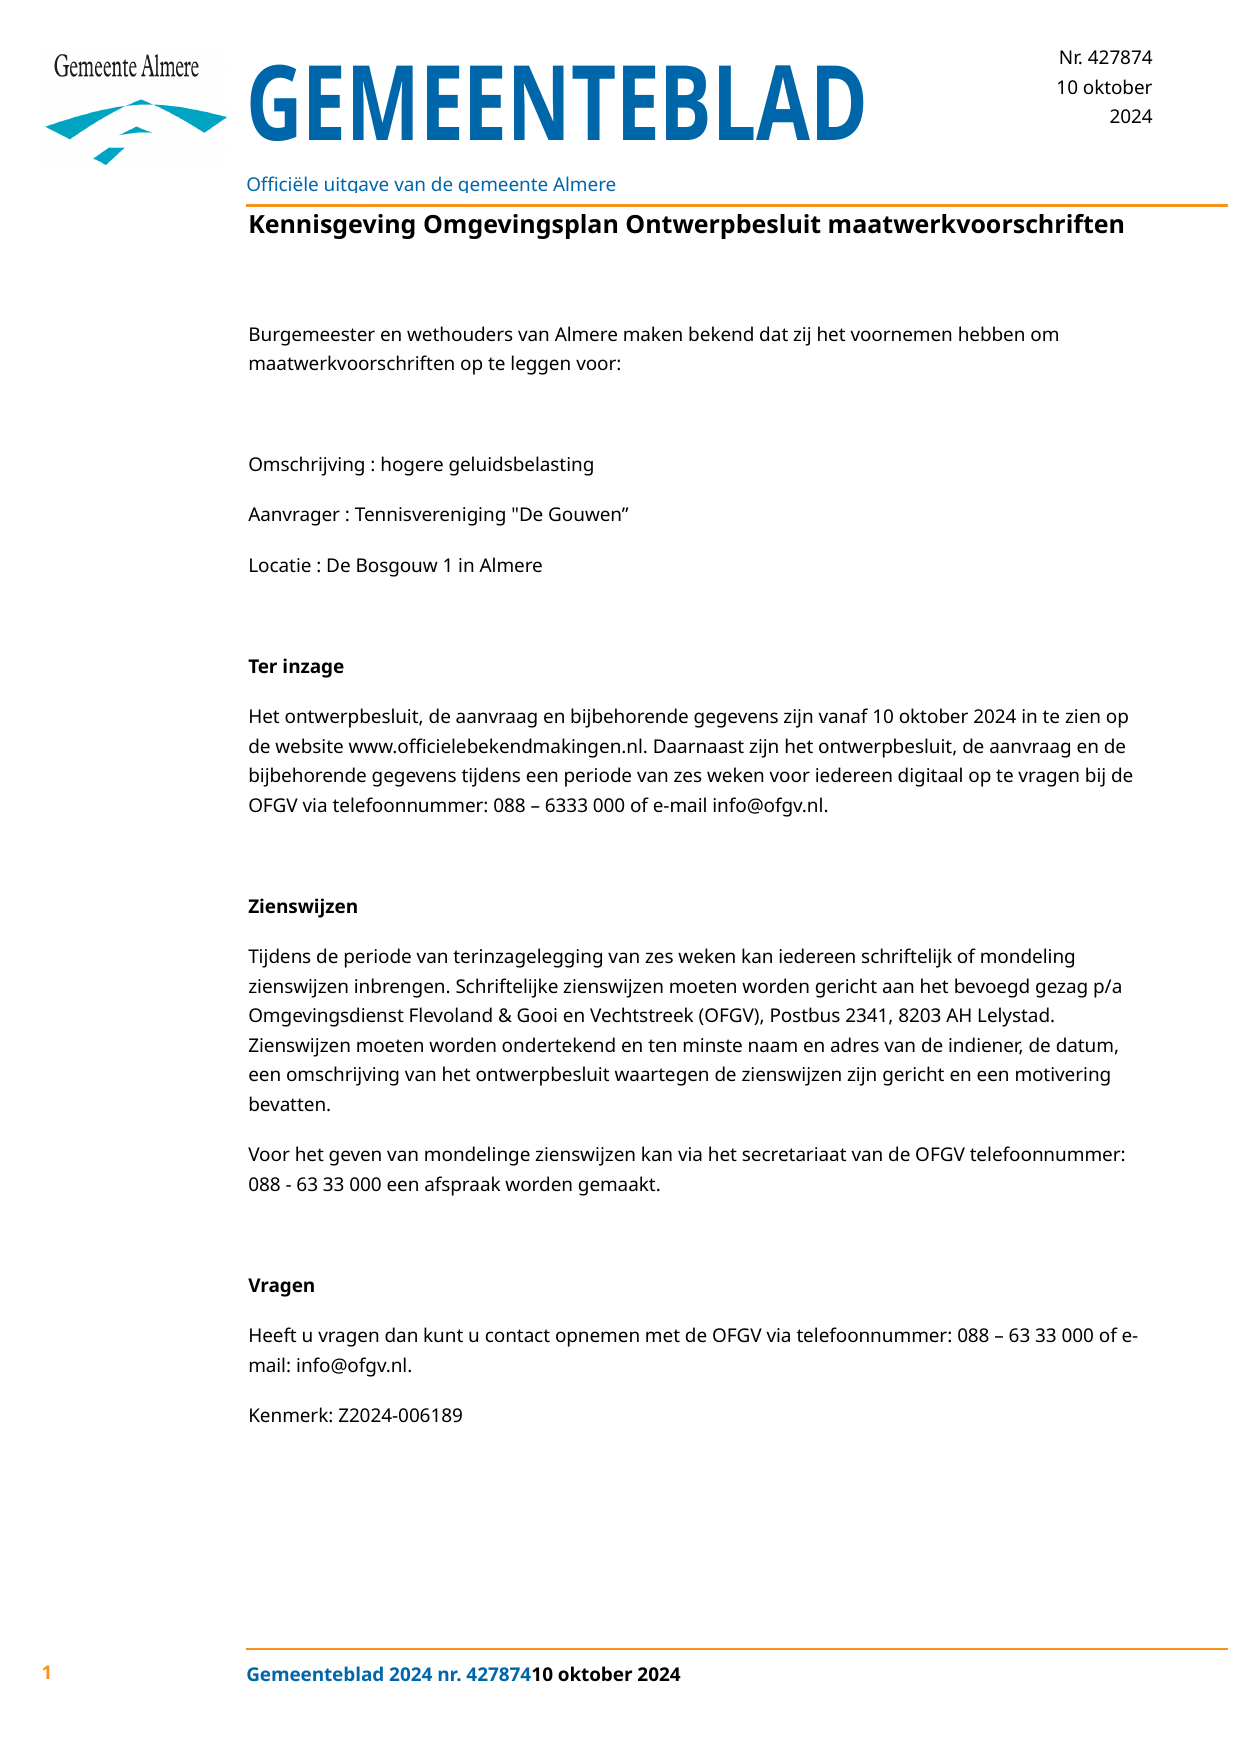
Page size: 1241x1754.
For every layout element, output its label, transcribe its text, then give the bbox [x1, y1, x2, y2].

text Tijdens de periode van terinzagelegging van zes weken kan iedereen schriftelijk of mondeling zienswijzen inbrengen. Schriftelijke zienswijzen moeten worden gericht aan het bevoegd gezag p/a Omgevingsdienst Flevoland & Gooi en Vechtstreek (OFGV), Postbus 2341, 8203 AH Lelystad. Zienswijzen moeten worden ondertekend en ten minste naam en adres van de indiener, de datum, een omschrijving van het ontwerpbesluit waartegen de zienswijzen zijn gericht en een motivering bevatten. [248, 943, 1152, 1117]
picture [41, 47, 231, 172]
text Locatie : De Bosgouw 1 in Almere [248, 552, 1152, 578]
text Vragen [248, 1272, 1152, 1298]
text Ter inzage [248, 653, 1152, 678]
text Heeft u vragen dan kunt u contact opnemen met de OFGV via telefoonnummer: 088 – 63 33 000 of e-mail: info@ofgv.nl. [248, 1322, 1152, 1378]
text Kennisgeving Omgevingsplan Ontwerpbesluit maatwerkvoorschriften [248, 207, 1152, 241]
text Omschrijving : hogere geluidsbelasting [248, 451, 1152, 477]
text Burgemeester en wethouders van Almere maken bekend dat zij het voornemen hebben om maatwerkvoorschriften op te leggen voor: [248, 321, 1152, 376]
text Het ontwerpbesluit, de aanvraag en bijbehorende gegevens zijn vanaf 10 oktober 2024 in te zien op de website www.officielebekendmakingen.nl. Daarnaast zijn het ontwerpbesluit, de aanvraag en de bijbehorende gegevens tijdens een periode van zes weken voor iedereen digitaal op te vragen bij de OFGV via telefoonnummer: 088 – 6333 000 of e-mail info@ofgv.nl. [248, 703, 1152, 818]
text Zienswijzen [248, 893, 1152, 918]
text Kenmerk: Z2024-006189 [248, 1402, 1152, 1428]
text Aanvrager : Tennisvereniging "De Gouwen” [248, 502, 1152, 527]
text Voor het geven van mondelinge zienswijzen kan via het secretariaat van de OFGV telefoonnummer: 088 - 63 33 000 een afspraak worden gemaakt. [248, 1142, 1152, 1197]
